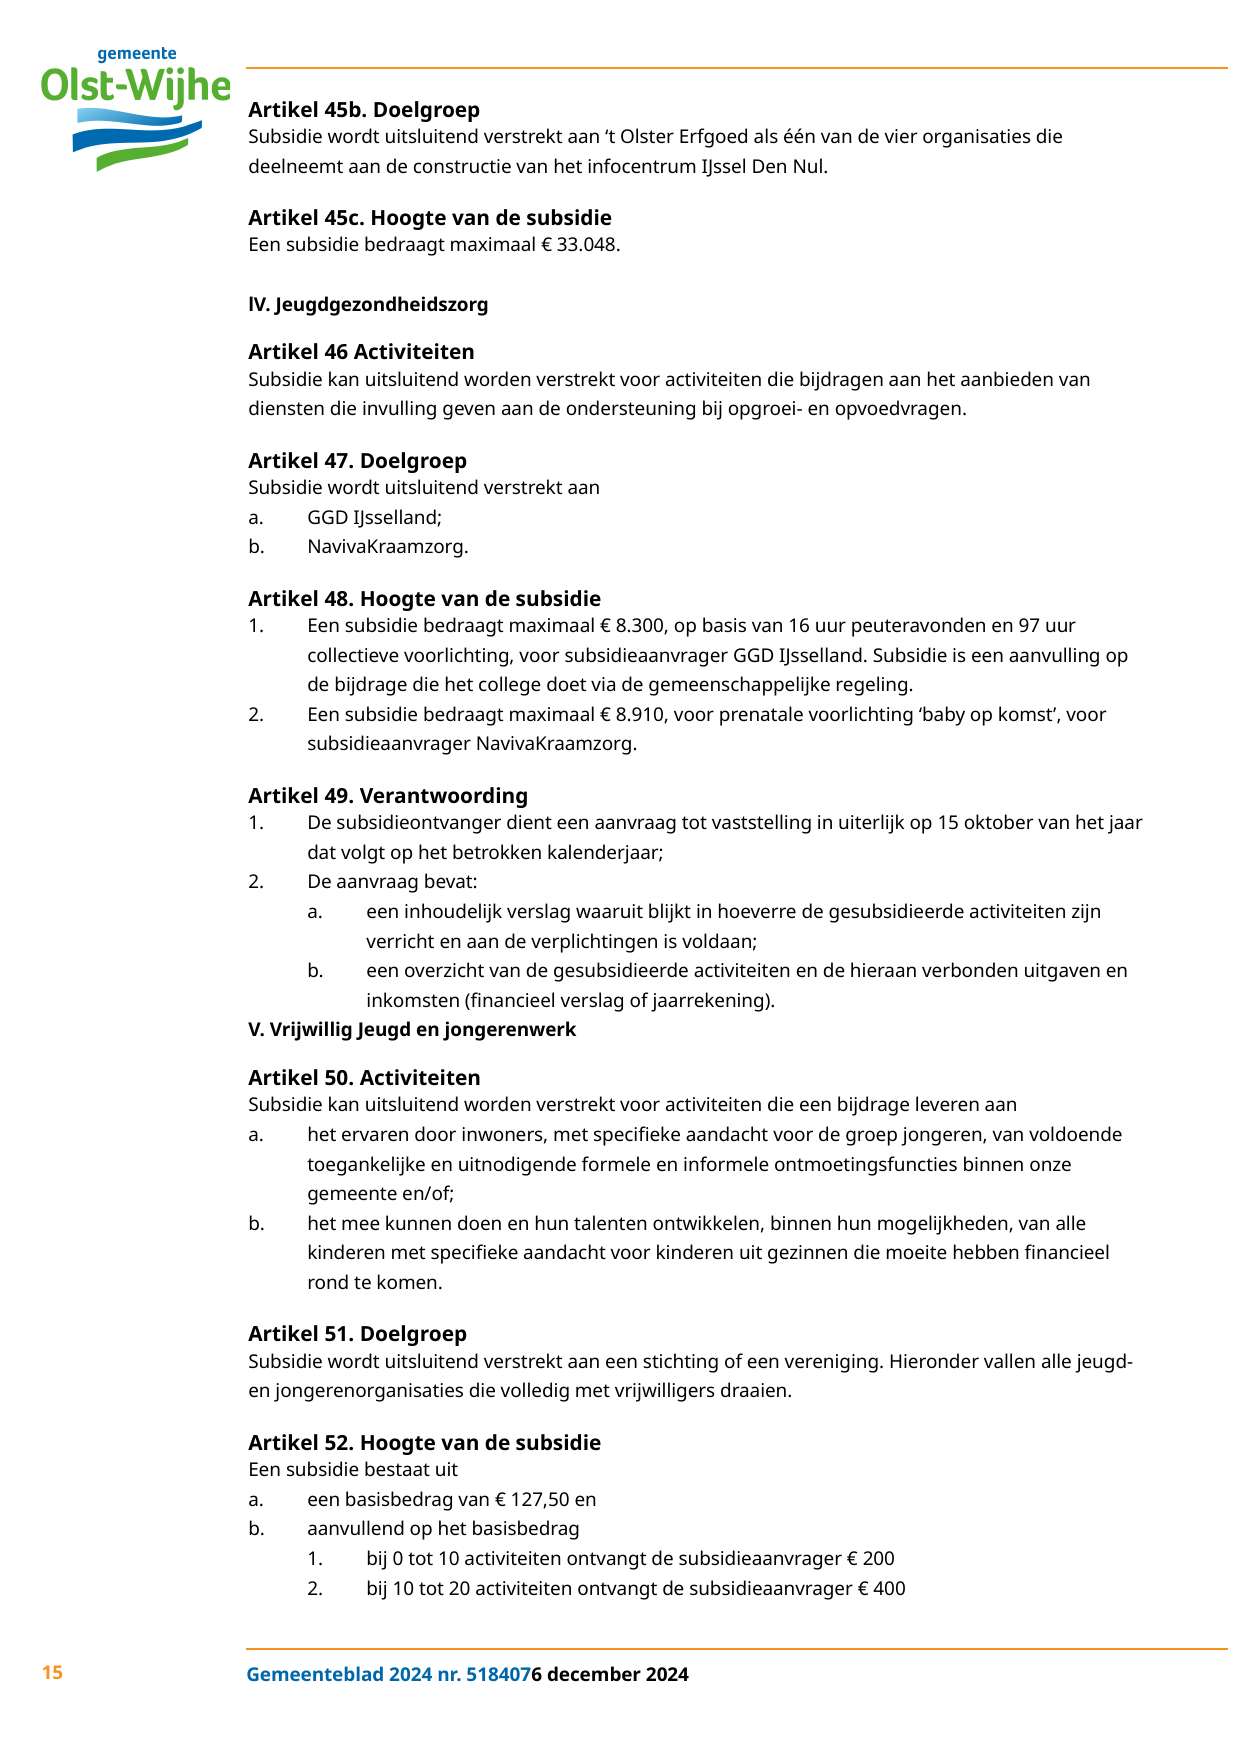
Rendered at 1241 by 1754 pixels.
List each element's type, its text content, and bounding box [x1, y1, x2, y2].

text Subsidie wordt uitsluitend verstrekt aan [248, 474, 1152, 500]
list een overzicht van de gesubsidieerde activiteiten en de hieraan verbonden uitgaven en inkomsten (financieel verslag of jaarrekening). [307, 957, 1152, 1013]
text Artikel 45b. Doelgroep [248, 95, 1152, 123]
list aanvullend op het basisbedrag [248, 1516, 1152, 1541]
text Artikel 47. Doelgroep [248, 446, 1152, 474]
text Artikel 52. Hoogte van de subsidie [248, 1428, 1152, 1456]
text Artikel 46 Activiteiten [248, 337, 1152, 366]
list De aanvraag bevat: [248, 869, 1152, 894]
text Artikel 51. Doelgroep [248, 1319, 1152, 1348]
text Een subsidie bestaat uit [248, 1456, 1152, 1482]
list het mee kunnen doen en hun talenten ontwikkelen, binnen hun mogelijkheden, van alle kinderen met specifieke aandacht voor kinderen uit gezinnen die moeite hebben financieel rond te komen. [248, 1210, 1152, 1295]
list een inhoudelijk verslag waaruit blijkt in hoeverre de gesubsidieerde activiteiten zijn verricht en aan de verplichtingen is voldaan; [307, 898, 1152, 953]
list bij 0 tot 10 activiteiten ontvangt de subsidieaanvrager € 200 [307, 1545, 1152, 1571]
text Artikel 48. Hoogte van de subsidie [248, 584, 1152, 612]
list Een subsidie bedraagt maximaal € 8.300, op basis van 16 uur peuteravonden en 97 uur collectieve voorlichting, voor subsidieaanvrager GGD IJsselland. Subsidie is een aanvulling op de bijdrage die het college doet via de gemeenschappelijke regeling. [248, 612, 1152, 697]
text Subsidie kan uitsluitend worden verstrekt voor activiteiten die een bijdrage leveren aan [248, 1092, 1152, 1117]
text V. Vrijwillig Jeugd en jongerenwerk [248, 1017, 1152, 1042]
list het ervaren door inwoners, met specifieke aandacht voor de groep jongeren, van voldoende toegankelijke en uitnodigende formele en informele ontmoetingsfuncties binnen onze gemeente en/of; [248, 1121, 1152, 1206]
list De subsidieontvanger dient een aanvraag tot vaststelling in uiterlijk op 15 oktober van het jaar dat volgt op het betrokken kalenderjaar; [248, 809, 1152, 865]
text Subsidie kan uitsluitend worden verstrekt voor activiteiten die bijdragen aan het aanbieden van diensten die invulling geven aan de ondersteuning bij opgroei- en opvoedvragen. [248, 366, 1152, 421]
list bij 10 tot 20 activiteiten ontvangt de subsidieaanvrager € 400 [307, 1575, 1152, 1600]
list Een subsidie bedraagt maximaal € 8.910, voor prenatale voorlichting ‘baby op komst’, voor subsidieaanvrager NavivaKraamzorg. [248, 701, 1152, 756]
text Een subsidie bedraagt maximaal € 33.048. [248, 232, 1152, 257]
text Subsidie wordt uitsluitend verstrekt aan ‘t Olster Erfgoed als één van de vier organisaties die deelneemt aan de constructie van het infocentrum IJssel Den Nul. [248, 123, 1152, 178]
text Artikel 45c. Hoogte van de subsidie [248, 203, 1152, 232]
text Artikel 50. Activiteiten [248, 1063, 1152, 1092]
list een basisbedrag van € 127,50 en [248, 1486, 1152, 1512]
text Subsidie wordt uitsluitend verstrekt aan een stichting of een vereniging. Hieronder vallen alle jeugd-en jongerenorganisaties die volledig met vrijwilligers draaien. [248, 1348, 1152, 1403]
text Artikel 49. Verantwoording [248, 781, 1152, 809]
list NavivaKraamzorg. [248, 533, 1152, 559]
list GGD IJsselland; [248, 504, 1152, 529]
text lV. Jeugdgezondheidszorg [248, 291, 1152, 317]
picture [41, 47, 231, 172]
